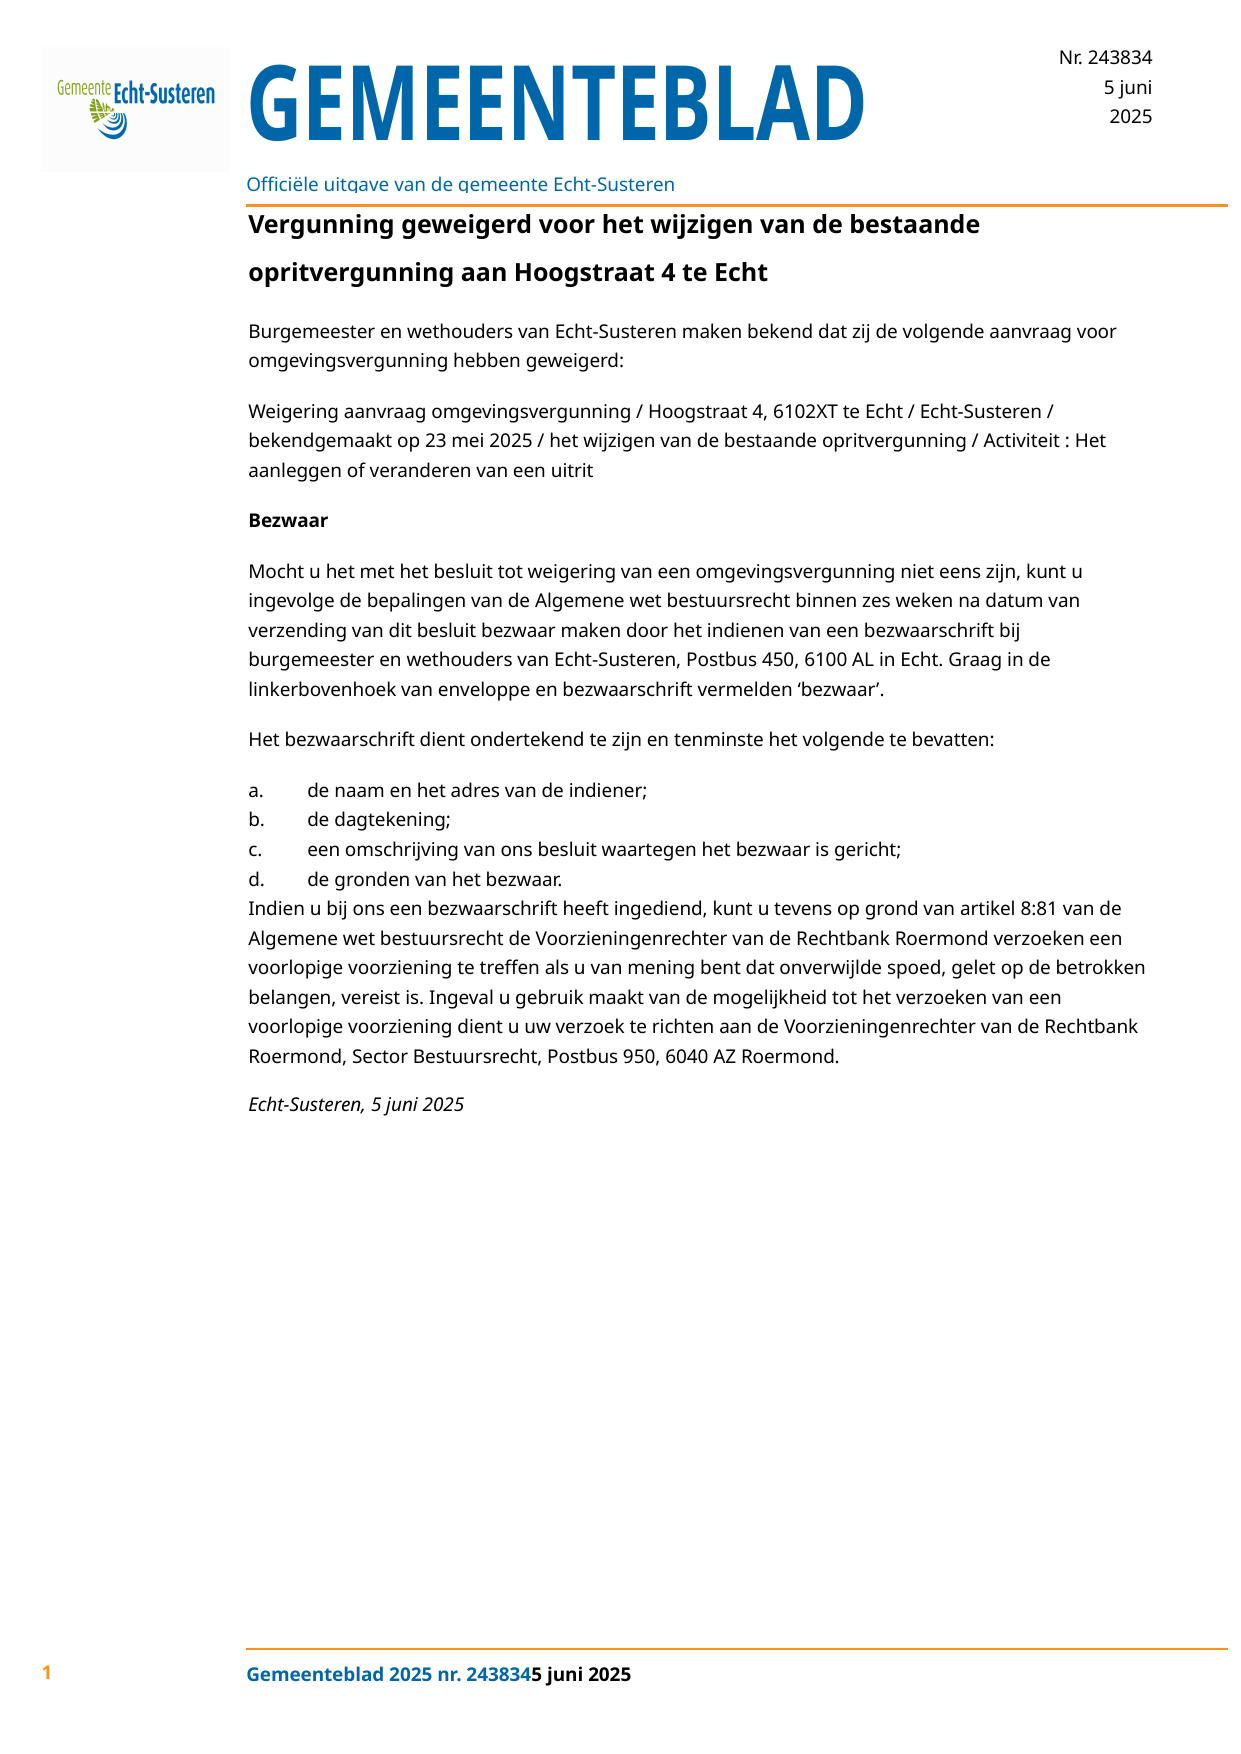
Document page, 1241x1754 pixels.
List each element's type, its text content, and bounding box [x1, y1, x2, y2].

text Burgemeester en wethouders van Echt-Susteren maken bekend dat zij de volgende aanvraag voor omgevingsvergunning hebben geweigerd: [248, 318, 1152, 373]
list de naam en het adres van de indiener; [248, 777, 1152, 803]
text Het bezwaarschrift dient ondertekend te zijn en tenminste het volgende te bevatten: [248, 727, 1152, 752]
text Indien u bij ons een bezwaarschrift heeft ingediend, kunt u tevens op grond van artikel 8:81 van de Algemene wet bestuursrecht de Voorzieningenrechter van de Rechtbank Roermond verzoeken een voorlopige voorziening te treffen als u van mening bent dat onverwijlde spoed, gelet op de betrokken belangen, vereist is. Ingeval u gebruik maakt van de mogelijkheid tot het verzoeken van een voorlopige voorziening dient u uw verzoek te richten aan de Voorzieningenrechter van de Rechtbank Roermond, Sector Bestuursrecht, Postbus 950, 6040 AZ Roermond. [248, 895, 1152, 1069]
text Echt-Susteren, 5 juni 2025 [248, 1091, 1152, 1117]
list een omschrijving van ons besluit waartegen het bezwaar is gericht; [248, 836, 1152, 862]
text Mocht u het met het besluit tot weigering van een omgevingsvergunning niet eens zijn, kunt u ingevolge de bepalingen van de Algemene wet bestuursrecht binnen zes weken na datum van verzending van dit besluit bezwaar maken door het indienen van een bezwaarschrift bij burgemeester en wethouders van Echt-Susteren, Postbus 450, 6100 AL in Echt. Graag in de linkerbovenhoek van enveloppe en bezwaarschrift vermelden ‘bezwaar’. [248, 558, 1152, 702]
text Vergunning geweigerd voor het wijzigen van de bestaande opritvergunning aan Hoogstraat 4 te Echt [248, 207, 1152, 288]
text Weigering aanvraag omgevingsvergunning / Hoogstraat 4, 6102XT te Echt / Echt-Susteren / bekendgemaakt op 23 mei 2025 / het wijzigen van de bestaande opritvergunning / Activiteit : Het aanleggen of veranderen van een uitrit [248, 398, 1152, 483]
list de gronden van het bezwaar. [248, 866, 1152, 892]
picture [41, 47, 231, 172]
list de dagtekening; [248, 807, 1152, 832]
text Bezwaar [248, 507, 1152, 533]
